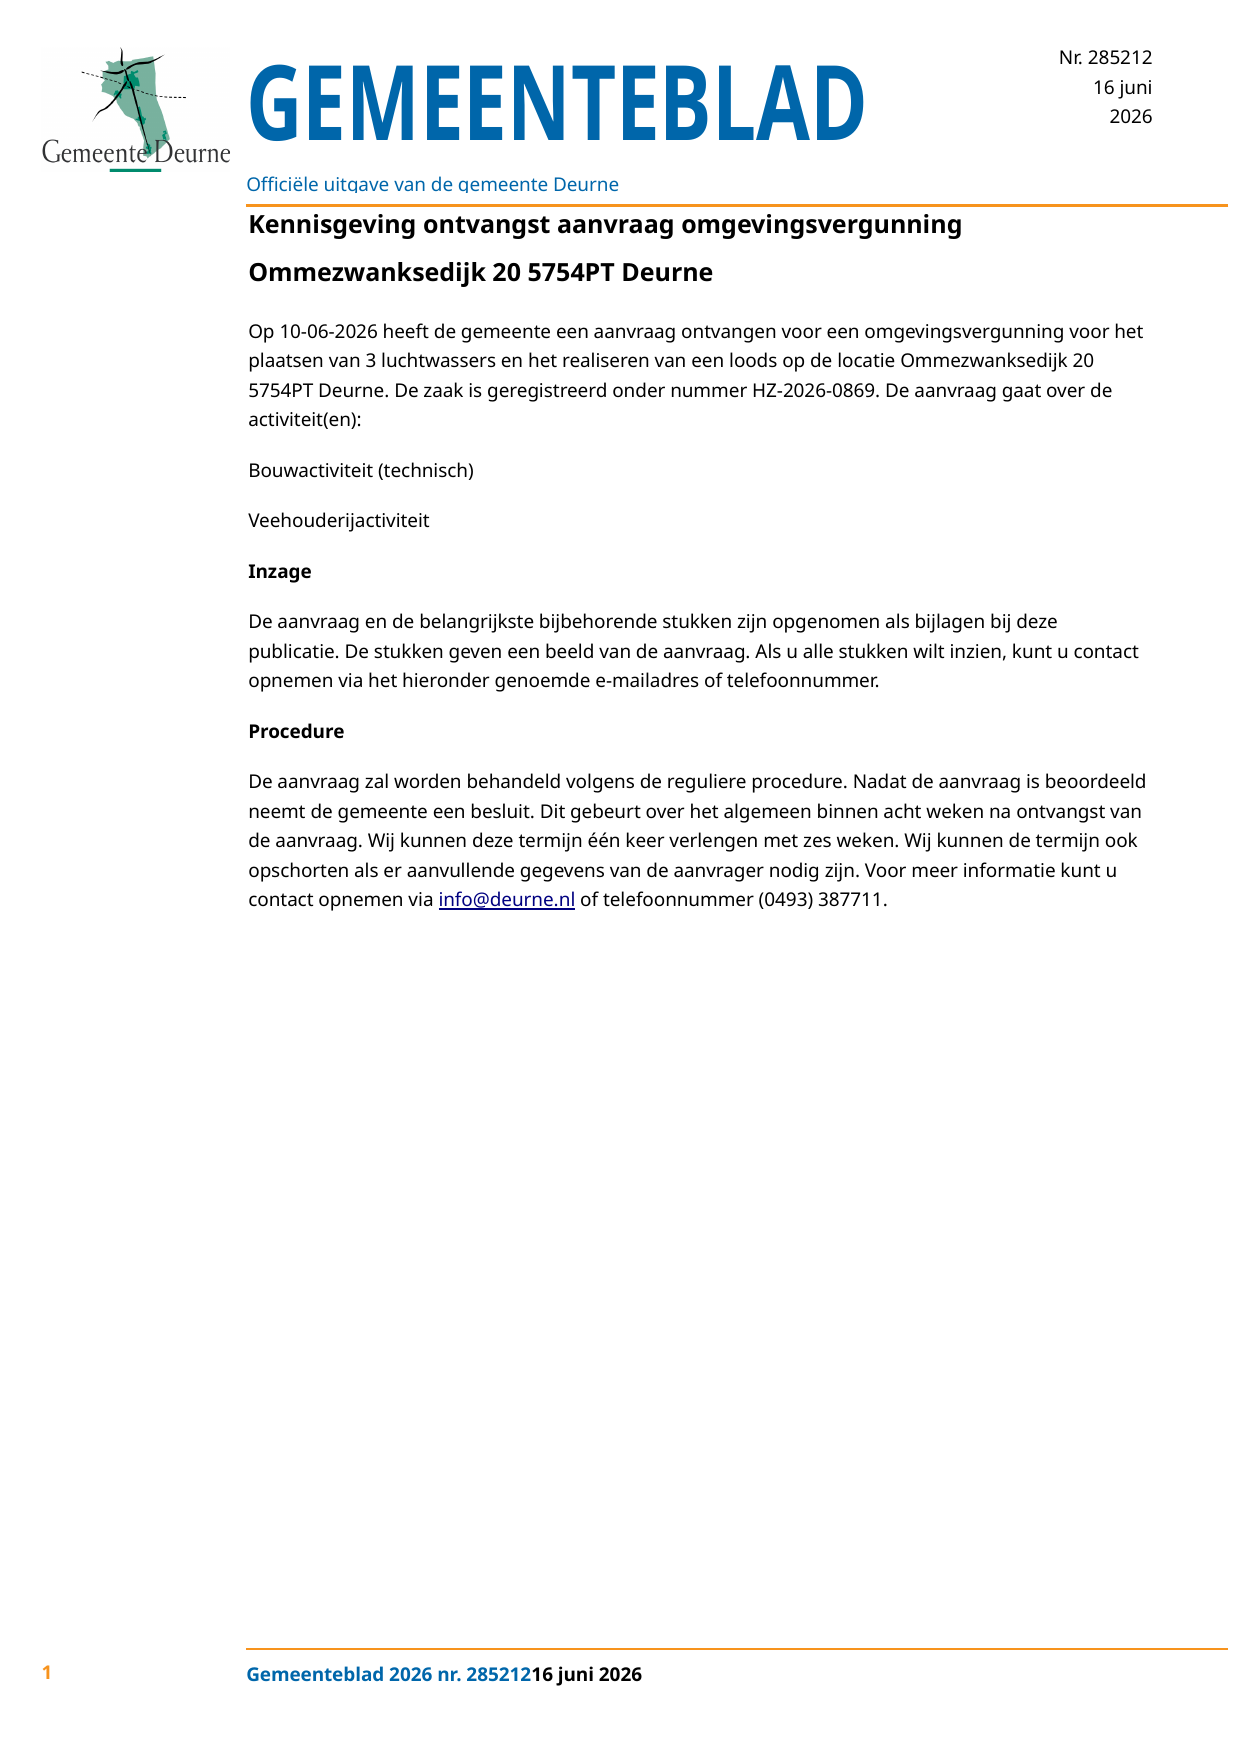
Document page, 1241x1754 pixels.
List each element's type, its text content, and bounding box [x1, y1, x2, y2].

text Bouwactiviteit (technisch) [248, 457, 1152, 483]
picture [41, 47, 231, 172]
text De aanvraag en de belangrijkste bijbehorende stukken zijn opgenomen als bijlagen bij deze publicatie. De stukken geven een beeld van de aanvraag. Als u alle stukken wilt inzien, kunt u contact opnemen via het hieronder genoemde e-mailadres of telefoonnummer. [248, 608, 1152, 693]
text Procedure [248, 718, 1152, 744]
text Inzage [248, 558, 1152, 584]
text Veehouderijactiviteit [248, 507, 1152, 533]
text Op 10-06-2026 heeft de gemeente een aanvraag ontvangen voor een omgevingsvergunning voor het plaatsen van 3 luchtwassers en het realiseren van een loods op de locatie Ommezwanksedijk 20 5754PT Deurne. De zaak is geregistreerd onder nummer HZ-2026-0869. De aanvraag gaat over de activiteit(en): [248, 318, 1152, 432]
text Kennisgeving ontvangst aanvraag omgevingsvergunning Ommezwanksedijk 20 5754PT Deurne [248, 207, 1152, 288]
text De aanvraag zal worden behandeld volgens de reguliere procedure. Nadat de aanvraag is beoordeeld neemt de gemeente een besluit. Dit gebeurt over het algemeen binnen acht weken na ontvangst van de aanvraag. Wij kunnen deze termijn één keer verlengen met zes weken. Wij kunnen de termijn ook opschorten als er aanvullende gegevens van de aanvrager nodig zijn. Voor meer informatie kunt u contact opnemen via info@deurne.nl of telefoonnummer (0493) 387711. [248, 768, 1152, 912]
